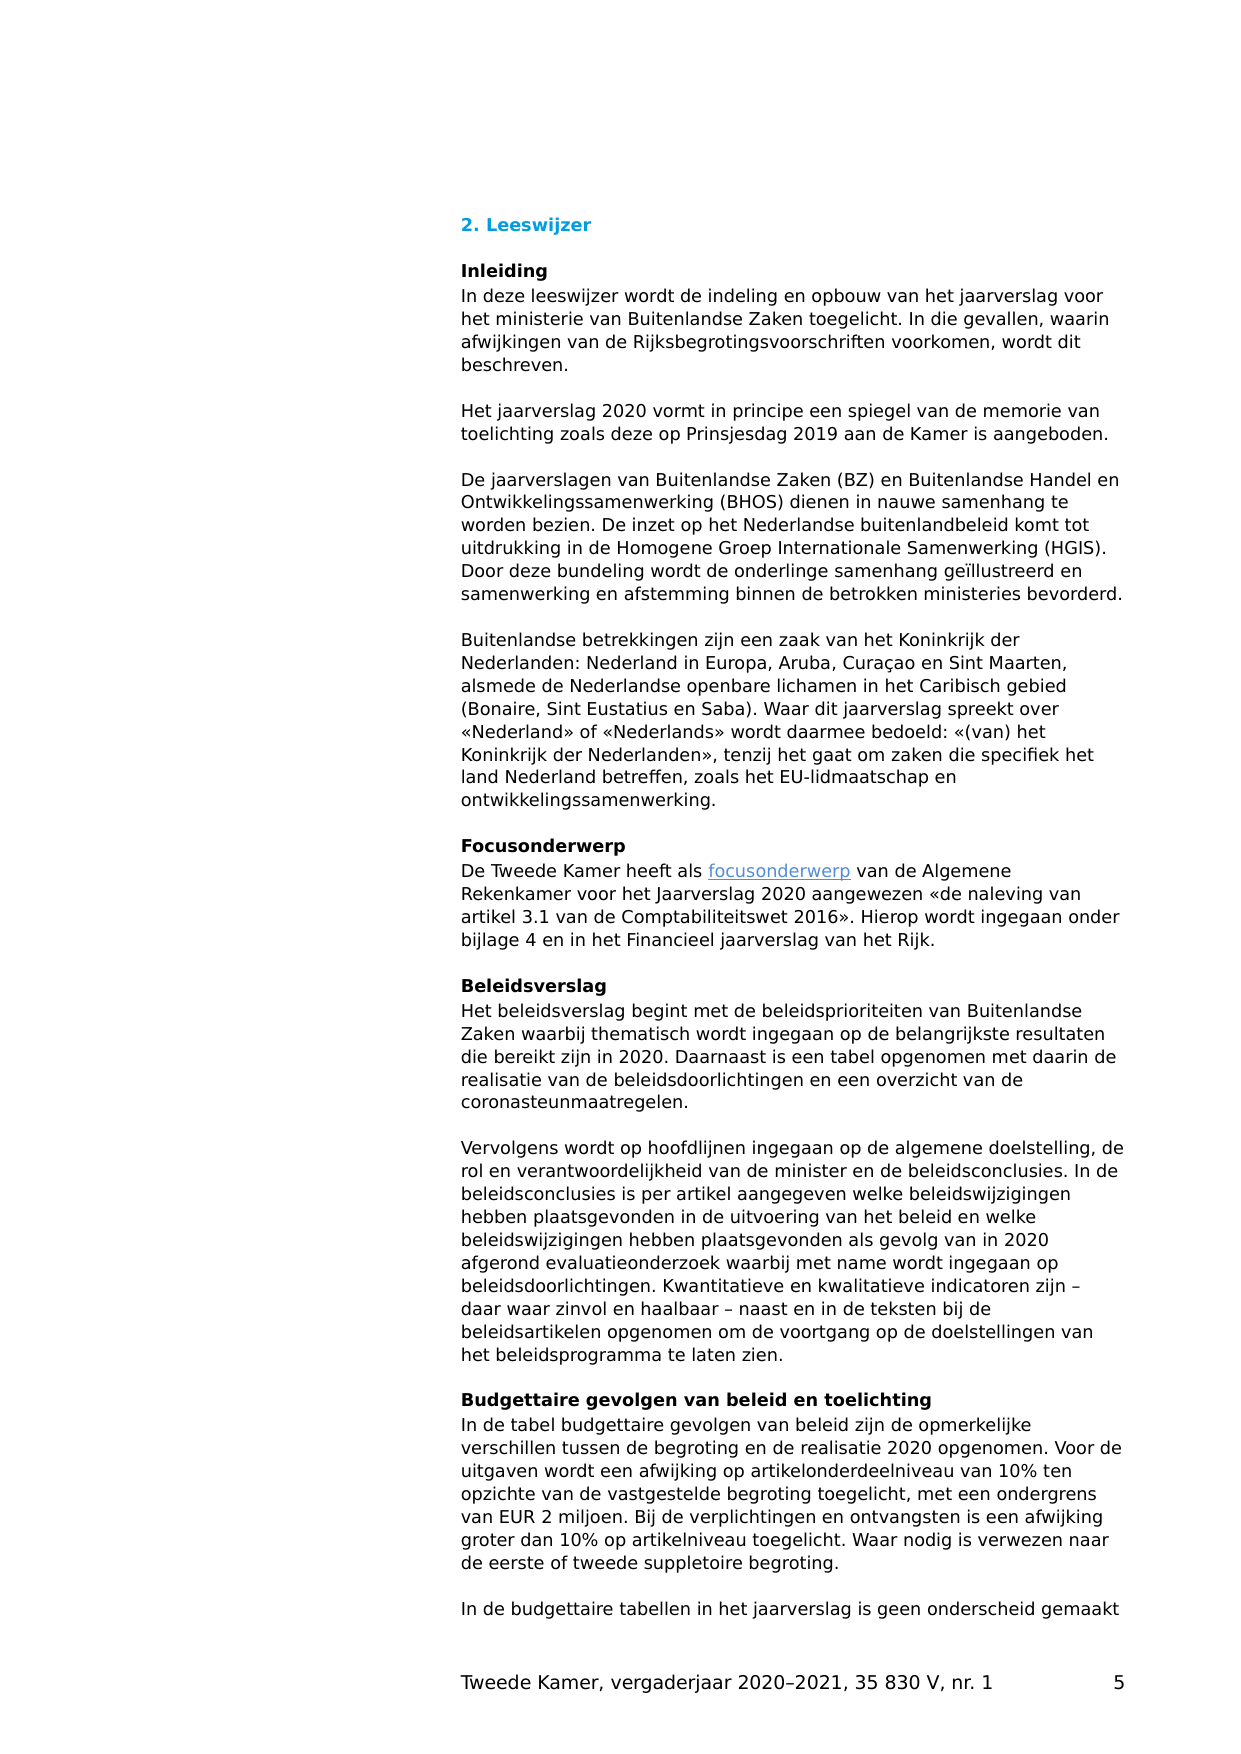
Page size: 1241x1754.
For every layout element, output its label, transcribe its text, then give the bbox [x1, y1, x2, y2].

text In de budgettaire tabellen in het jaarverslag is geen onderscheid gemaakt [461, 1597, 1125, 1620]
text De Tweede Kamer heeft als focusonderwerp van de Algemene Rekenkamer voor het Jaarverslag 2020 aangewezen «de naleving van artikel 3.1 van de Comptabiliteitswet 2016». Hierop wordt ingegaan onder bijlage 4 en in het Financieel jaarverslag van het Rijk. [461, 859, 1125, 951]
text Het jaarverslag 2020 vormt in principe een spiegel van de memorie van toelichting zoals deze op Prinsjesdag 2019 aan de Kamer is aangeboden. [461, 399, 1125, 445]
text De jaarverslagen van Buitenlandse Zaken (BZ) en Buitenlandse Handel en Ontwikkelingssamenwerking (BHOS) dienen in nauwe samenhang te worden bezien. De inzet op het Nederlandse buitenlandbeleid komt tot uitdrukking in de Homogene Groep Internationale Samenwerking (HGIS). Door deze bundeling wordt de onderlinge samenhang geïllustreerd en samenwerking en afstemming binnen de betrokken ministeries bevorderd. [461, 468, 1125, 605]
title 2. Leeswijzer [461, 213, 1125, 236]
text Vervolgens wordt op hoofdlijnen ingegaan op de algemene doelstelling, de rol en verantwoordelijkheid van de minister en de beleidsconclusies. In de beleidsconclusies is per artikel aangegeven welke beleidswijzigingen hebben plaatsgevonden in de uitvoering van het beleid en welke beleidswijzigingen hebben plaatsgevonden als gevolg van in 2020 afgerond evaluatieonderzoek waarbij met name wordt ingegaan op beleidsdoorlichtingen. Kwantitatieve en kwalitatieve indicatoren zijn – daar waar zinvol en haalbaar – naast en in de teksten bij de beleidsartikelen opgenomen om de voortgang op de doelstellingen van het beleidsprogramma te laten zien. [461, 1136, 1125, 1366]
text In de tabel budgettaire gevolgen van beleid zijn de opmerkelijke verschillen tussen de begroting en de realisatie 2020 opgenomen. Voor de uitgaven wordt een afwijking op artikelonderdeelniveau van 10% ten opzichte van de vastgestelde begroting toegelicht, met een ondergrens van EUR 2 miljoen. Bij de verplichtingen en ontvangsten is een afwijking groter dan 10% op artikelniveau toegelicht. Waar nodig is verwezen naar de eerste of tweede suppletoire begroting. [461, 1413, 1125, 1574]
text Het beleidsverslag begint met de beleidsprioriteiten van Buitenlandse Zaken waarbij thematisch wordt ingegaan op de belangrijkste resultaten die bereikt zijn in 2020. Daarnaast is een tabel opgenomen met daarin de realisatie van de beleidsdoorlichtingen en een overzicht van de coronasteunmaatregelen. [461, 999, 1125, 1113]
text Budgettaire gevolgen van beleid en toelichting [461, 1388, 1125, 1411]
text Buitenlandse betrekkingen zijn een zaak van het Koninkrijk der Nederlanden: Nederland in Europa, Aruba, Curaçao en Sint Maarten, alsmede de Nederlandse openbare lichamen in het Caribisch gebied (Bonaire, Sint Eustatius en Saba). Waar dit jaarverslag spreekt over «Nederland» of «Nederlands» wordt daarmee bedoeld: «(van) het Koninkrijk der Nederlanden», tenzij het gaat om zaken die specifiek het land Nederland betreffen, zoals het EU-lidmaatschap en ontwikkelingssamenwerking. [461, 628, 1125, 811]
text Beleidsverslag [461, 974, 1125, 997]
text Inleiding [461, 259, 1125, 282]
text Focusonderwerp [461, 834, 1125, 857]
text In deze leeswijzer wordt de indeling en opbouw van het jaarverslag voor het ministerie van Buitenlandse Zaken toegelicht. In die gevallen, waarin afwijkingen van de Rijksbegrotingsvoorschriften voorkomen, wordt dit beschreven. [461, 284, 1125, 376]
